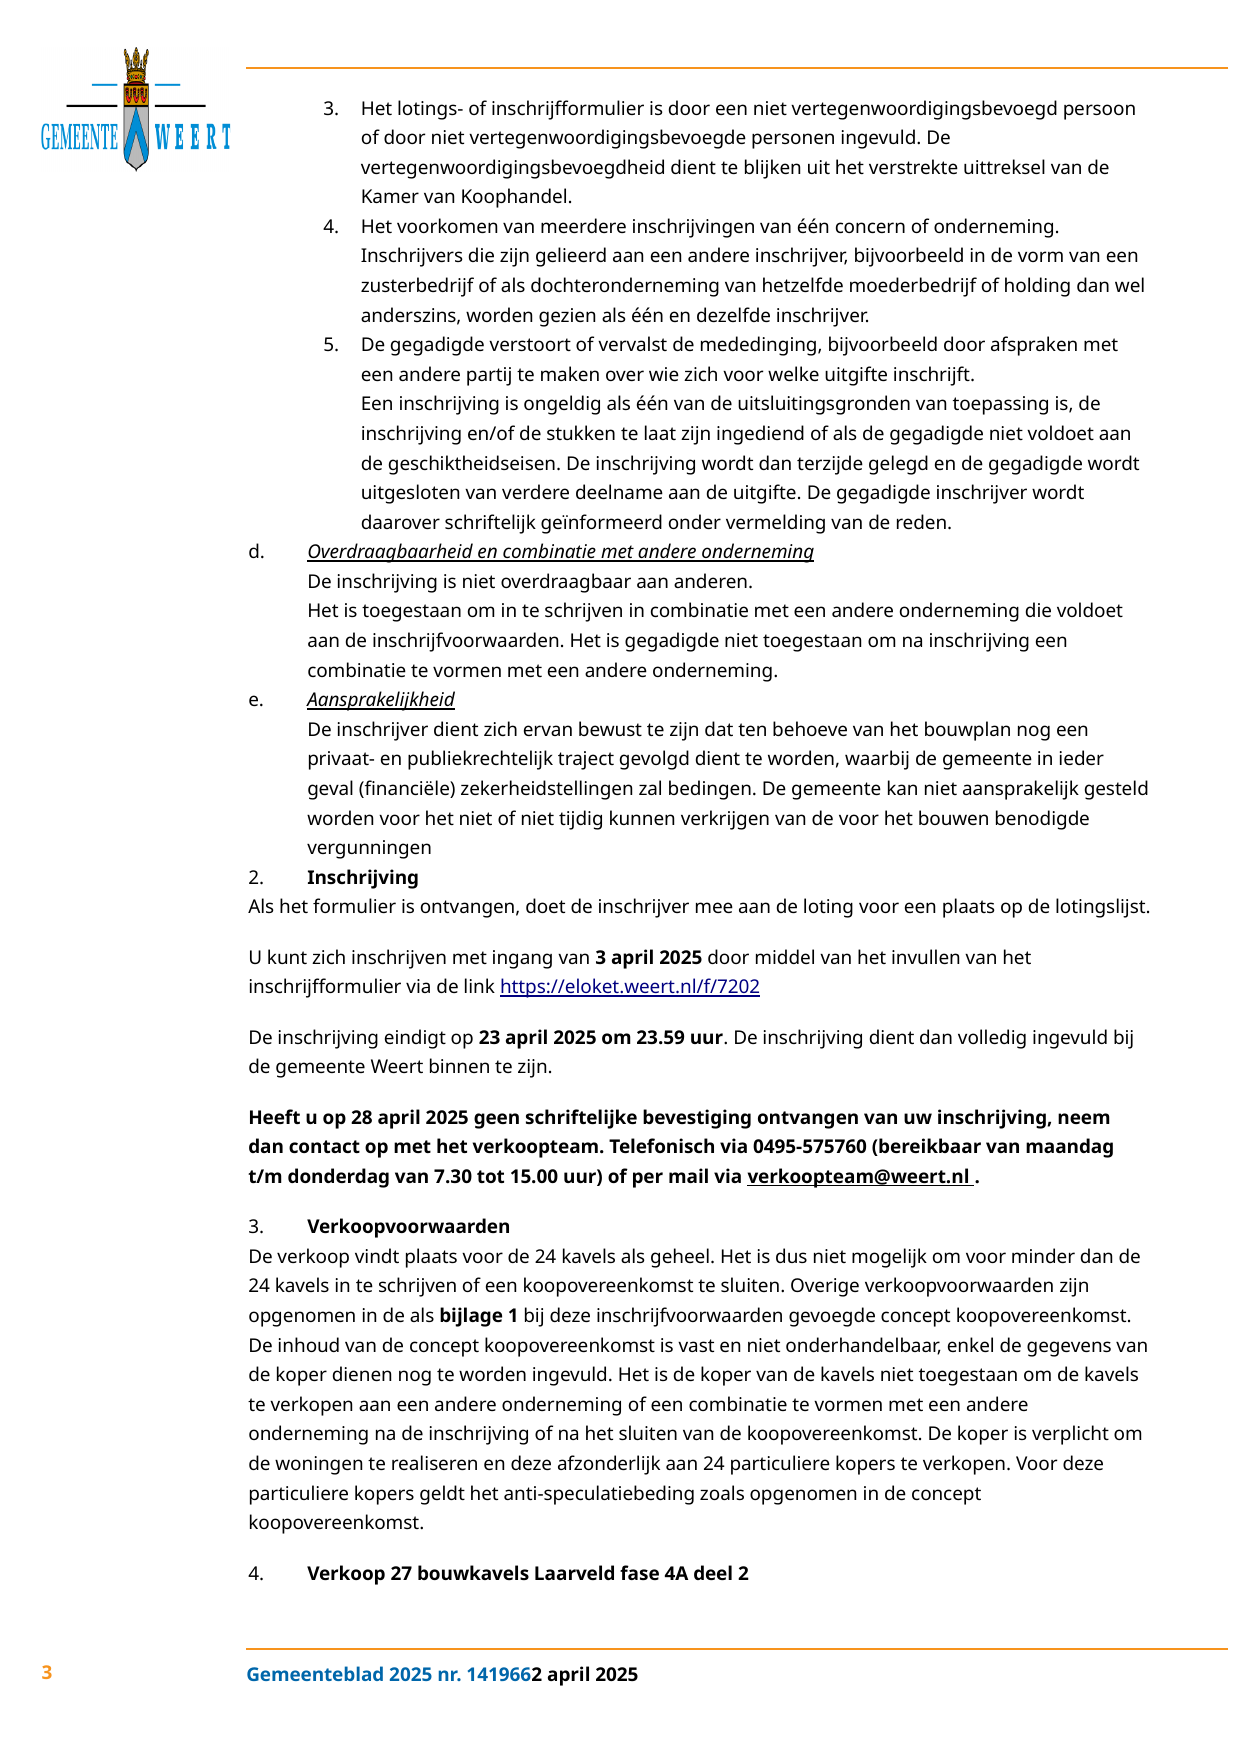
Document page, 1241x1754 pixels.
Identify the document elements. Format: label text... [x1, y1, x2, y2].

picture [41, 47, 231, 172]
list Overdraagbaarheid en combinatie met andere onderneming [248, 538, 1152, 564]
list De inschrijving is niet overdraagbaar aan anderen. [248, 568, 1152, 594]
list Een inschrijving is ongeldig als één van de uitsluitingsgronden van toepassing is, de inschrijving en/of de stukken te laat zijn ingediend of als de gegadigde niet voldoet aan de geschiktheidseisen. De inschrijving wordt dan terzijde gelegd en de gegadigde wordt uitgesloten van verdere deelname aan de uitgifte. De gegadigde inschrijver wordt daarover schriftelijk geïnformeerd onder vermelding van de reden. [323, 391, 1152, 535]
list De inschrijver dient zich ervan bewust te zijn dat ten behoeve van het bouwplan nog een privaat- en publiekrechtelijk traject gevolgd dient te worden, waarbij de gemeente in ieder geval (financiële) zekerheidstellingen zal bedingen. De gemeente kan niet aansprakelijk gesteld worden voor het niet of niet tijdig kunnen verkrijgen van de voor het bouwen benodigde vergunningen [248, 716, 1152, 860]
text Heeft u op 28 april 2025 geen schriftelijke bevestiging ontvangen van uw inschrijving, neem dan contact op met het verkoopteam. Telefonisch via 0495-575760 (bereikbaar van maandag t/m donderdag van 7.30 tot 15.00 uur) of per mail via verkoopteam@weert.nl . [248, 1104, 1152, 1189]
list Aansprakelijkheid [248, 686, 1152, 712]
text Als het formulier is ontvangen, doet de inschrijver mee aan de loting voor een plaats op de lotingslijst. [248, 893, 1152, 919]
list Verkoop 27 bouwkavels Laarveld fase 4A deel 2 [248, 1560, 1152, 1586]
text De verkoop vindt plaats voor de 24 kavels als geheel. Het is dus niet mogelijk om voor minder dan de 24 kavels in te schrijven of een koopovereenkomst te sluiten. Overige verkoopvoorwaarden zijn opgenomen in de als bijlage 1 bij deze inschrijfvoorwaarden gevoegde concept koopovereenkomst. De inhoud van de concept koopovereenkomst is vast en niet onderhandelbaar, enkel de gegevens van de koper dienen nog te worden ingevuld. Het is de koper van de kavels niet toegestaan om de kavels te verkopen aan een andere onderneming of een combinatie te vormen met een andere onderneming na de inschrijving of na het sluiten van de koopovereenkomst. De koper is verplicht om de woningen te realiseren en deze afzonderlijk aan 24 particuliere kopers te verkopen. Voor deze particuliere kopers geldt het anti-speculatiebeding zoals opgenomen in de concept koopovereenkomst. [248, 1243, 1152, 1535]
list Inschrijving [248, 864, 1152, 890]
list Het voorkomen van meerdere inschrijvingen van één concern of onderneming. Inschrijvers die zijn gelieerd aan een andere inschrijver, bijvoorbeeld in de vorm van een zusterbedrijf of als dochteronderneming van hetzelfde moederbedrijf of holding dan wel anderszins, worden gezien als één en dezelfde inschrijver. [323, 213, 1152, 328]
list De gegadigde verstoort of vervalst de mededinging, bijvoorbeeld door afspraken met een andere partij te maken over wie zich voor welke uitgifte inschrijft. [323, 331, 1152, 387]
list Verkoopvoorwaarden [248, 1213, 1152, 1239]
list Het is toegestaan om in te schrijven in combinatie met een andere onderneming die voldoet aan de inschrijfvoorwaarden. Het is gegadigde niet toegestaan om na inschrijving een combinatie te vormen met een andere onderneming. [248, 598, 1152, 683]
text De inschrijving eindigt op 23 april 2025 om 23.59 uur. De inschrijving dient dan volledig ingevuld bij de gemeente Weert binnen te zijn. [248, 1024, 1152, 1079]
text U kunt zich inschrijven met ingang van 3 april 2025 door middel van het invullen van het inschrijfformulier via de link https://eloket.weert.nl/f/7202 [248, 944, 1152, 999]
list Het lotings- of inschrijfformulier is door een niet vertegenwoordigingsbevoegd persoon of door niet vertegenwoordigingsbevoegde personen ingevuld. De vertegenwoordigingsbevoegdheid dient te blijken uit het verstrekte uittreksel van de Kamer van Koophandel. [323, 95, 1152, 209]
